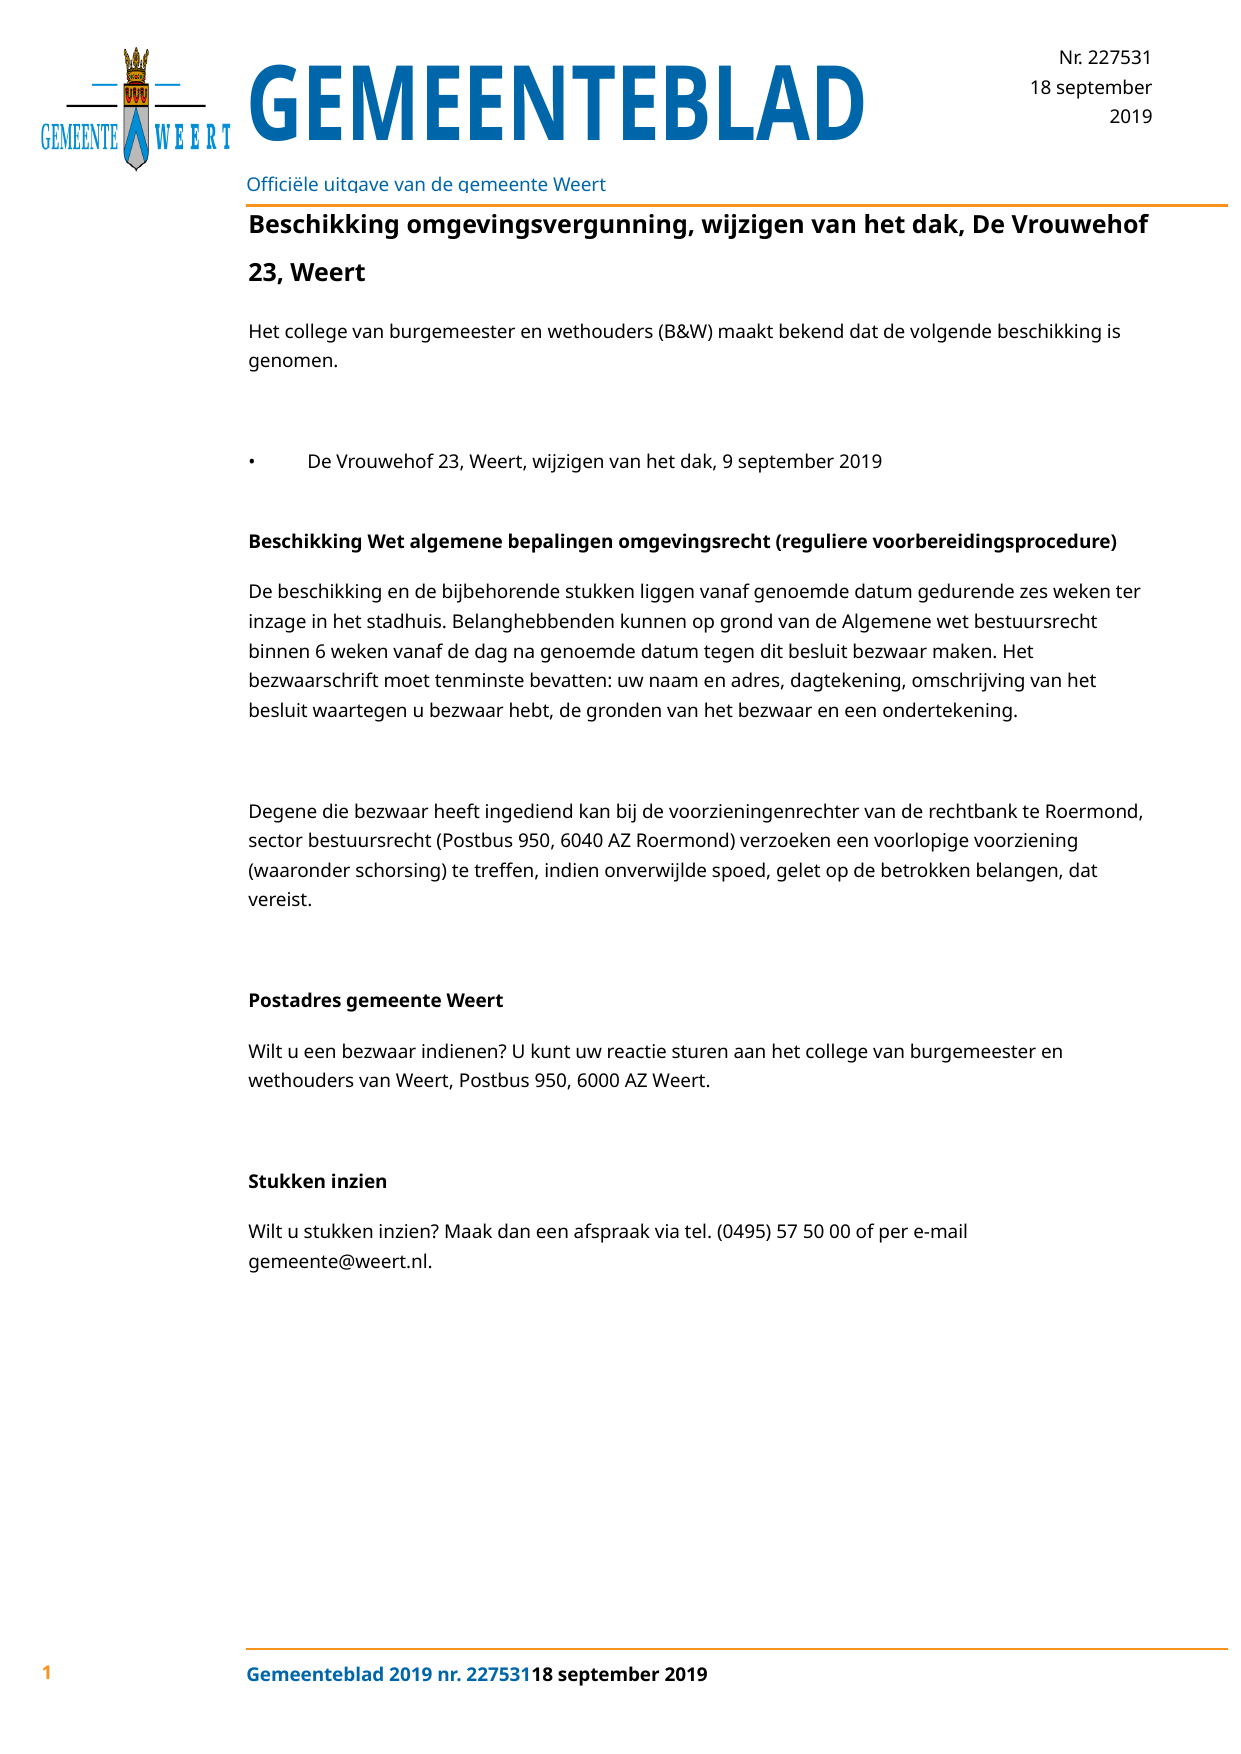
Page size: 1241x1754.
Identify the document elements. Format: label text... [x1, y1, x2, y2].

text Stukken inzien [248, 1168, 1152, 1194]
text Het college van burgemeester en wethouders (B&W) maakt bekend dat de volgende beschikking is genomen. [248, 318, 1152, 373]
text Beschikking Wet algemene bepalingen omgevingsrecht (reguliere voorbereidingsprocedure) [248, 528, 1152, 554]
text Wilt u stukken inzien? Maak dan een afspraak via tel. (0495) 57 50 00 of per e-mail gemeente@weert.nl. [248, 1219, 1152, 1274]
text Degene die bezwaar heeft ingediend kan bij de voorzieningenrechter van de rechtbank te Roermond, sector bestuursrecht (Postbus 950, 6040 AZ Roermond) verzoeken een voorlopige voorziening (waaronder schorsing) te treffen, indien onverwijlde spoed, gelet op de betrokken belangen, dat vereist. [248, 798, 1152, 912]
picture [41, 47, 231, 172]
text De beschikking en de bijbehorende stukken liggen vanaf genoemde datum gedurende zes weken ter inzage in het stadhuis. Belanghebbenden kunnen op grond van de Algemene wet bestuursrecht binnen 6 weken vanaf de dag na genoemde datum tegen dit besluit bezwaar maken. Het bezwaarschrift moet tenminste bevatten: uw naam en adres, dagtekening, omschrijving van het besluit waartegen u bezwaar hebt, de gronden van het bezwaar en een ondertekening. [248, 579, 1152, 723]
list De Vrouwehof 23, Weert, wijzigen van het dak, 9 september 2019 [248, 448, 1152, 474]
text Postadres gemeente Weert [248, 987, 1152, 1013]
text Wilt u een bezwaar indienen? U kunt uw reactie sturen aan het college van burgemeester en wethouders van Weert, Postbus 950, 6000 AZ Weert. [248, 1038, 1152, 1093]
text Beschikking omgevingsvergunning, wijzigen van het dak, De Vrouwehof 23, Weert [248, 207, 1152, 288]
